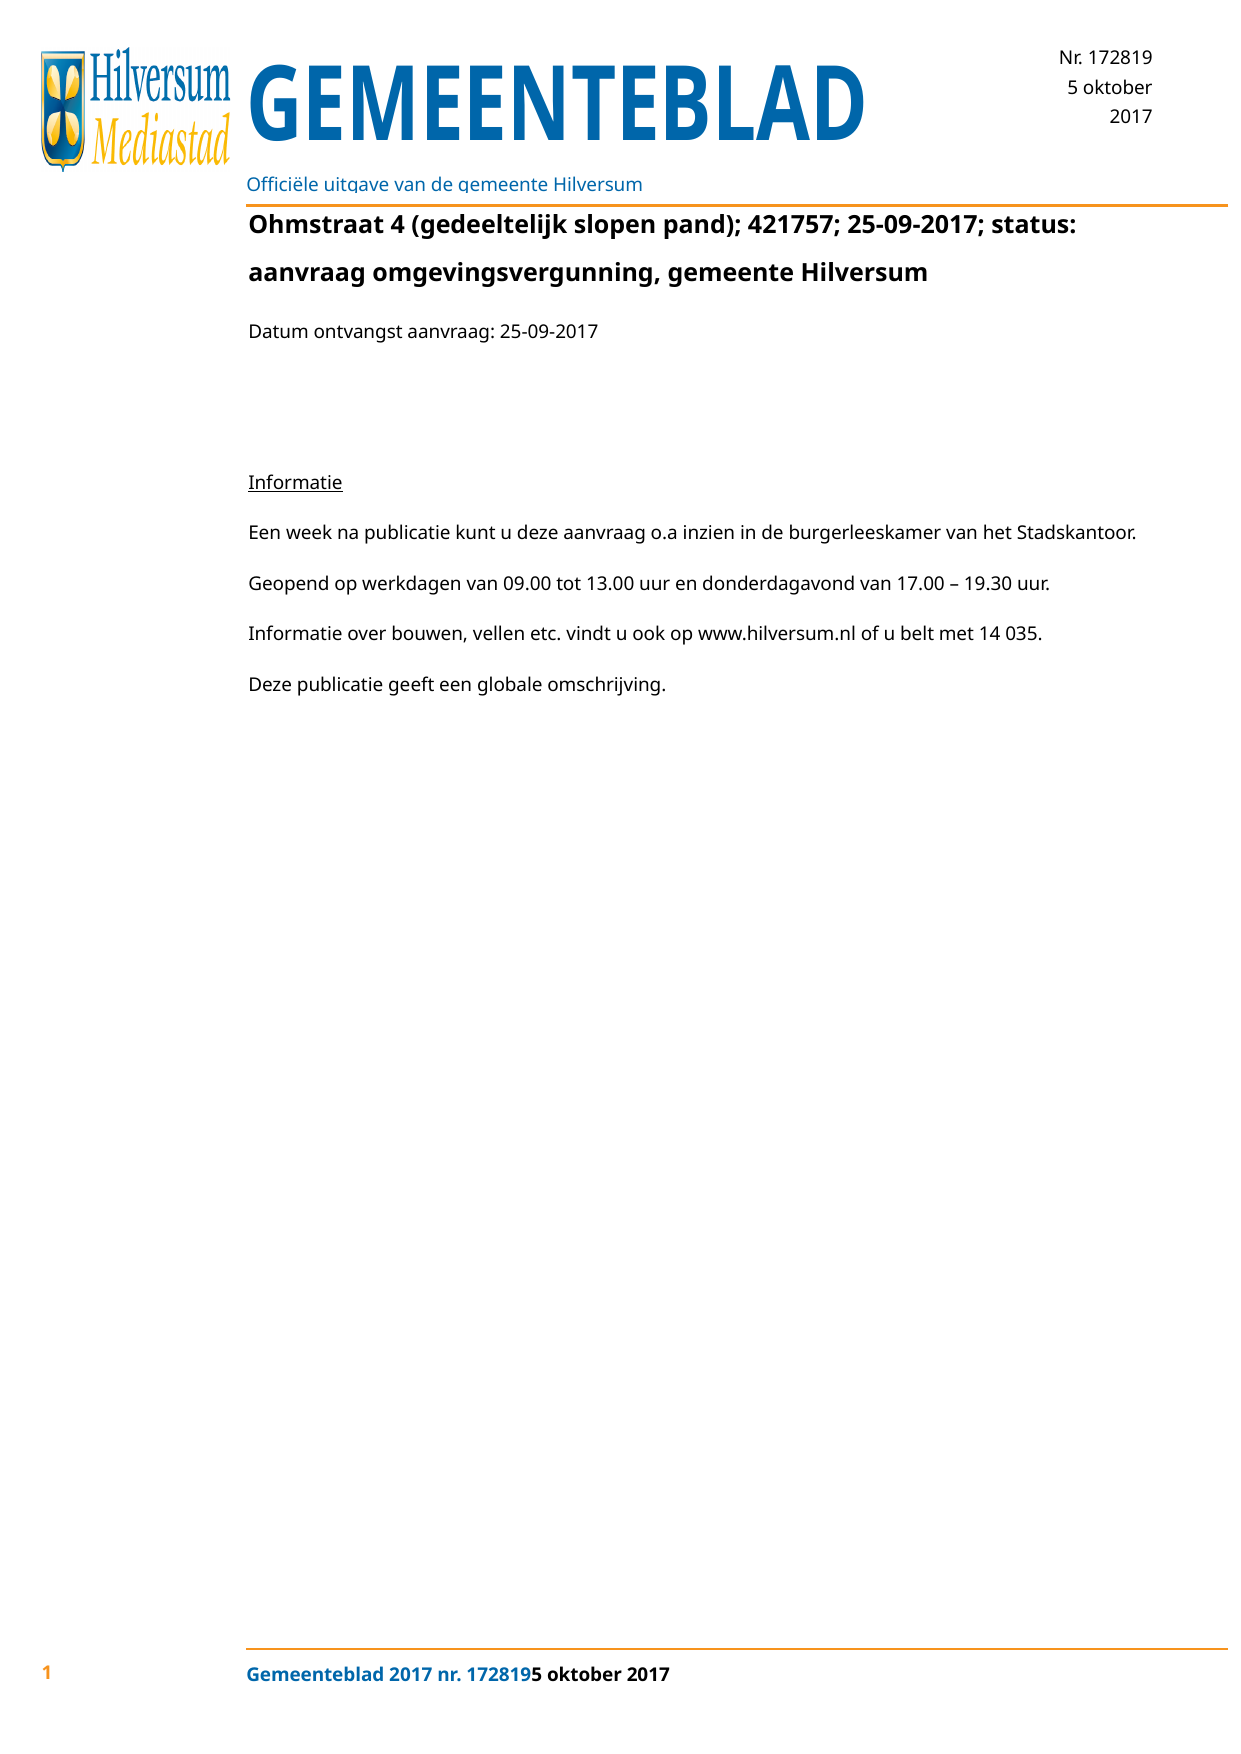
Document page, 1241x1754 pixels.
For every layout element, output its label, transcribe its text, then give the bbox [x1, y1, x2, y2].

text Datum ontvangst aanvraag: 25-09-2017 [248, 318, 1152, 344]
text Een week na publicatie kunt u deze aanvraag o.a inzien in de burgerleeskamer van het Stadskantoor. [248, 519, 1152, 545]
text Ohmstraat 4 (gedeeltelijk slopen pand); 421757; 25-09-2017; status: aanvraag omgevingsvergunning, gemeente Hilversum [248, 207, 1152, 288]
text Geopend op werkdagen van 09.00 tot 13.00 uur en donderdagavond van 17.00 – 19.30 uur. [248, 570, 1152, 596]
text Informatie [248, 469, 1152, 495]
text Informatie over bouwen, vellen etc. vindt u ook op www.hilversum.nl of u belt met 14 035. [248, 620, 1152, 646]
text Deze publicatie geeft een globale omschrijving. [248, 671, 1152, 697]
picture [41, 47, 231, 172]
